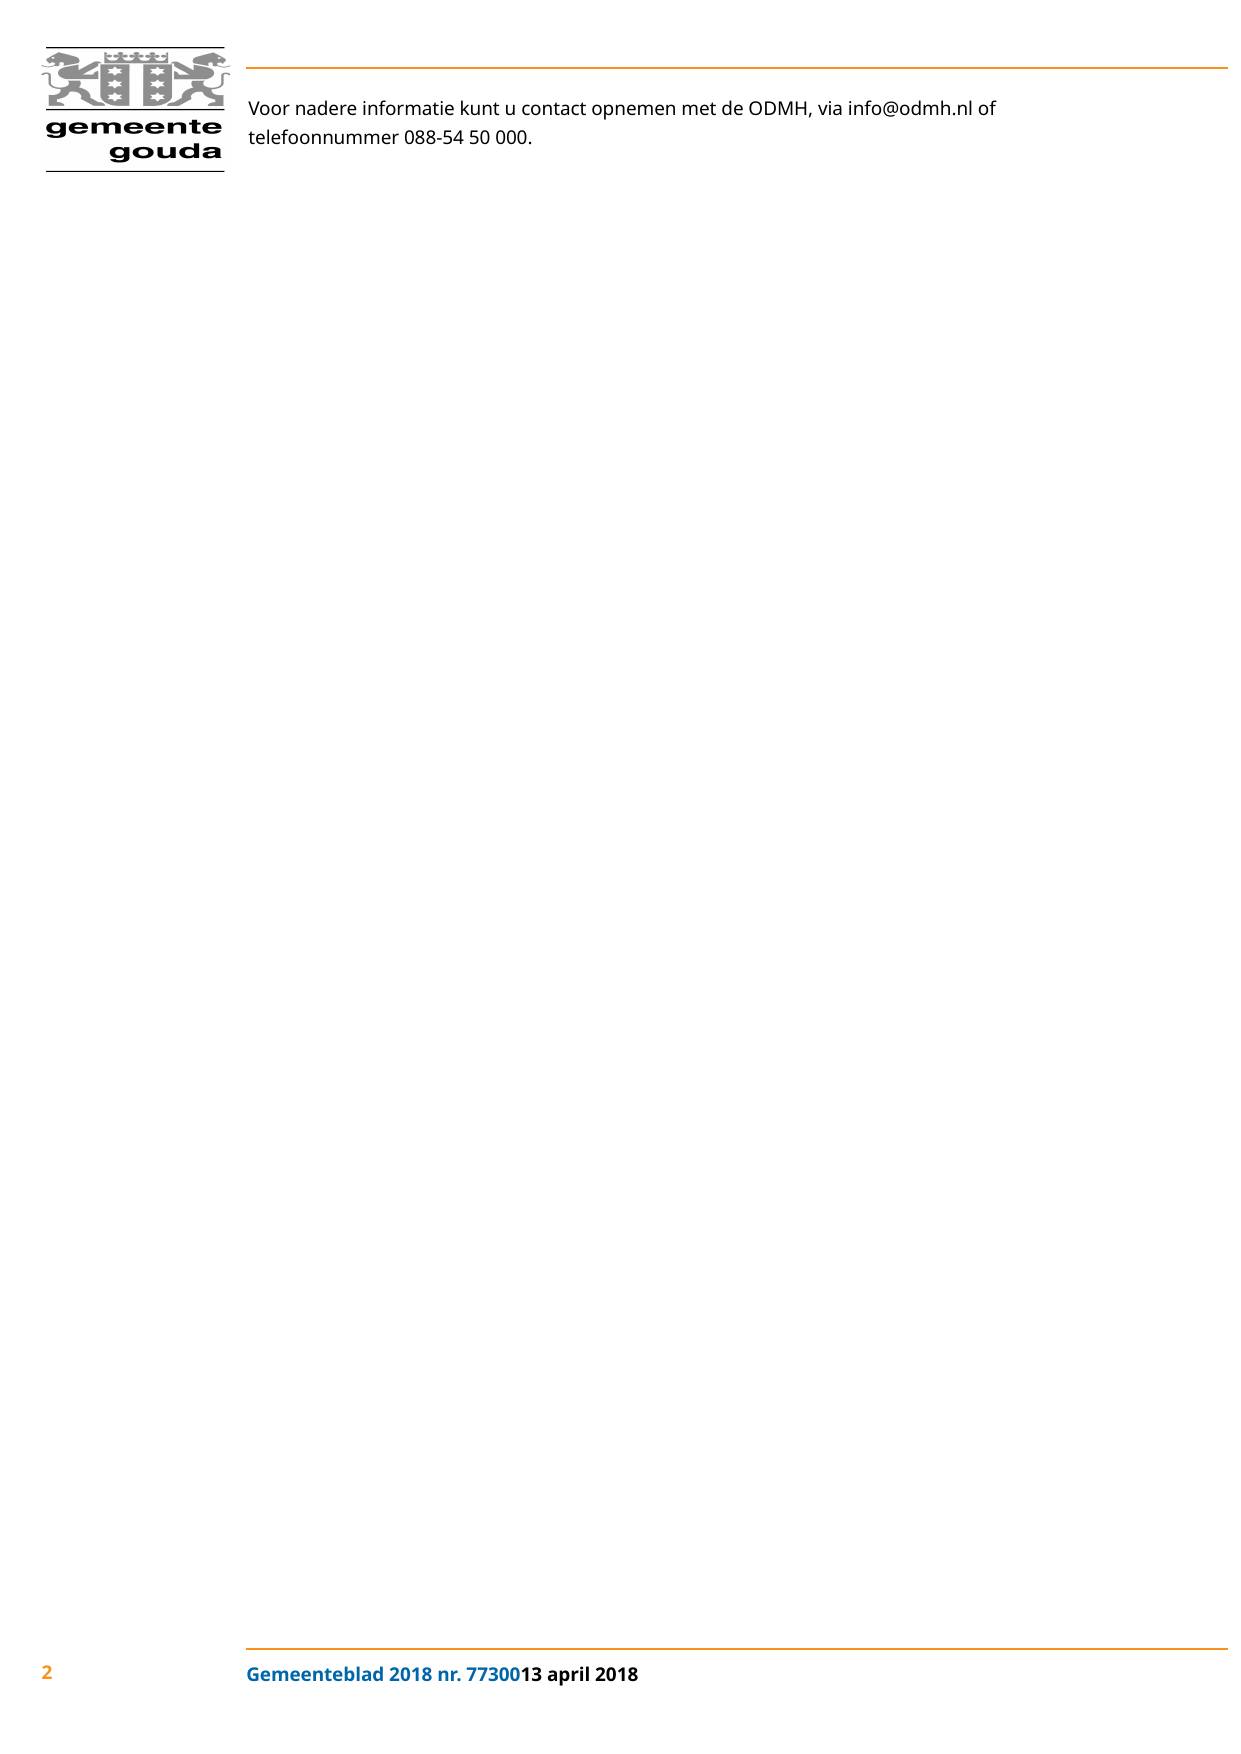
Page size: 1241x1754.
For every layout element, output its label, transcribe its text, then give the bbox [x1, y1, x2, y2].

text Voor nadere informatie kunt u contact opnemen met de ODMH, via info@odmh.nl of telefoonnummer 088-54 50 000. [248, 95, 1152, 150]
picture [41, 47, 231, 172]
